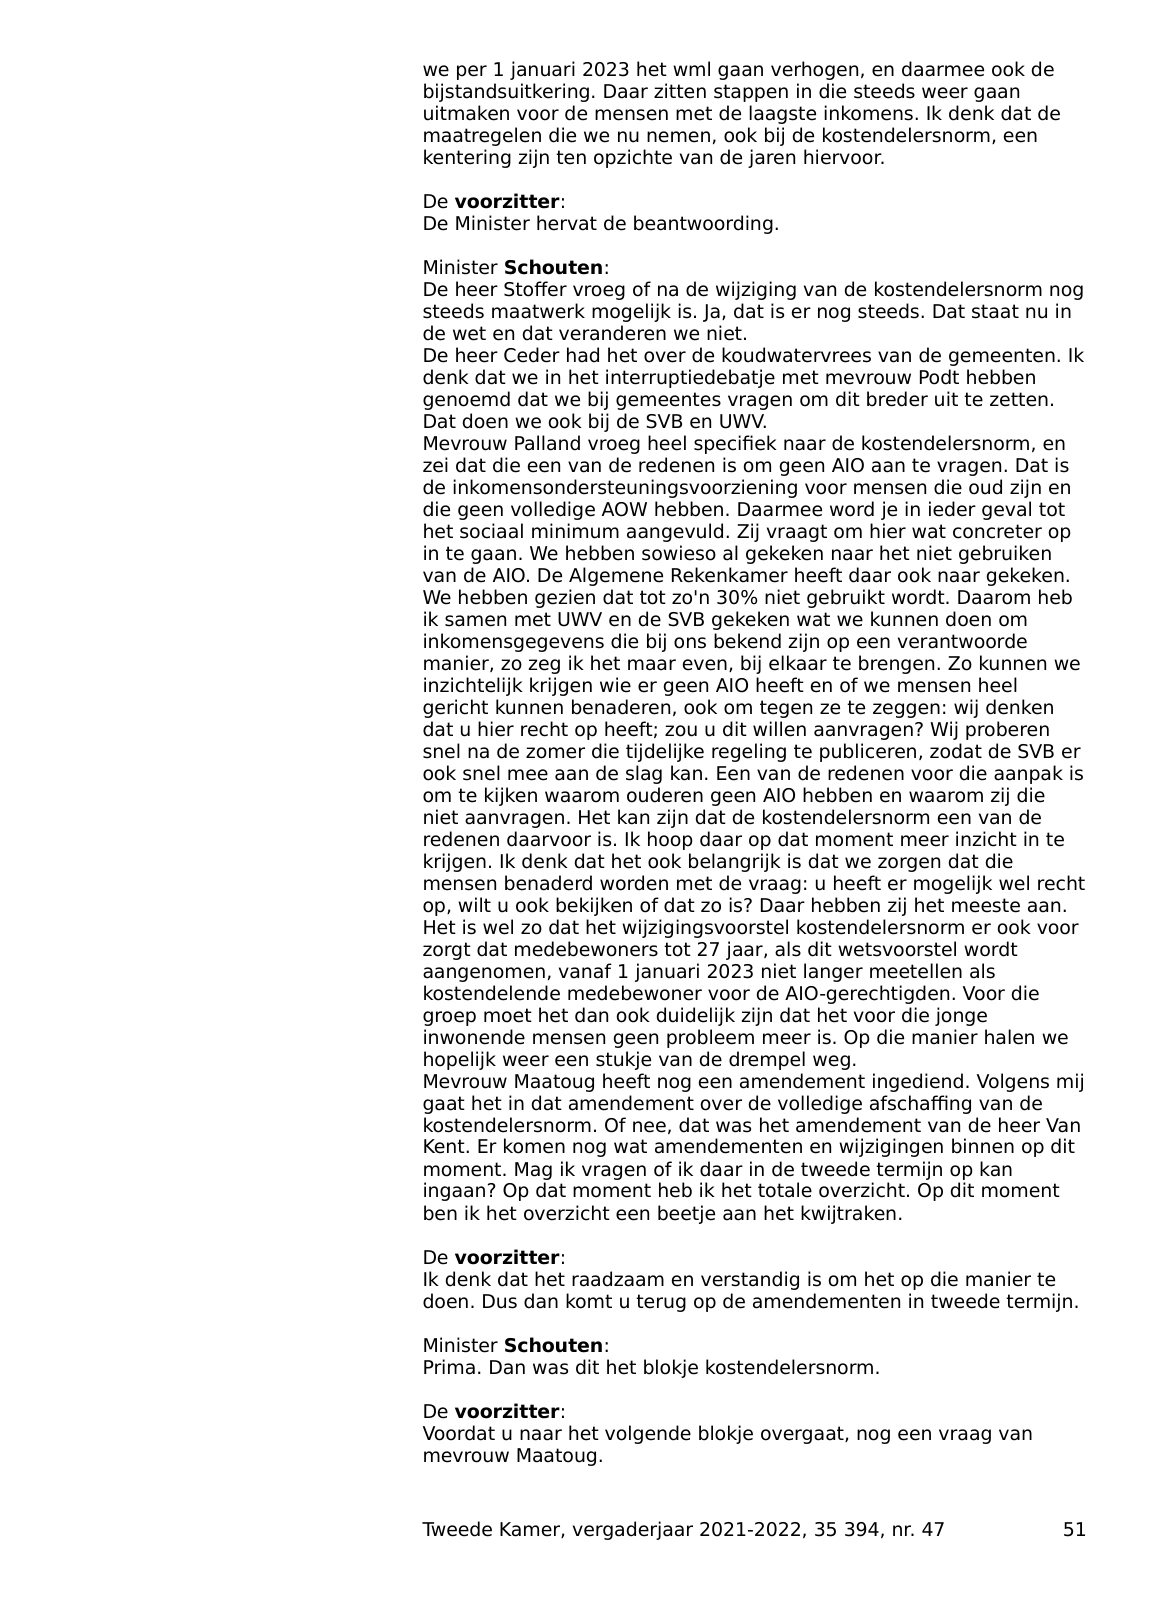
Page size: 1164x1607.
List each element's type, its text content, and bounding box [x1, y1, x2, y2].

text Minister Schouten: [422, 1335, 1087, 1357]
text De voorzitter: [422, 1401, 1087, 1423]
text De Minister hervat de beantwoording. [422, 213, 1087, 235]
text De voorzitter: [422, 1247, 1087, 1268]
text Minister Schouten: [422, 257, 1087, 279]
text Mevrouw Maatoug heeft nog een amendement ingediend. Volgens mij gaat het in dat amendement over de volledige afschaffing van de kostendelersnorm. Of nee, dat was het amendement van de heer Van Kent. Er komen nog wat amendementen en wijzigingen binnen op dit moment. Mag ik vragen of ik daar in de tweede termijn op kan ingaan? Op dat moment heb ik het totale overzicht. Op dit moment ben ik het overzicht een beetje aan het kwijtraken. [422, 1071, 1087, 1224]
text we per 1 januari 2023 het wml gaan verhogen, en daarmee ook de bijstandsuitkering. Daar zitten stappen in die steeds weer gaan uitmaken voor de mensen met de laagste inkomens. Ik denk dat de maatregelen die we nu nemen, ook bij de kostendelersnorm, een kentering zijn ten opzichte van de jaren hiervoor. [422, 59, 1087, 169]
text Prima. Dan was dit het blokje kostendelersnorm. [422, 1357, 1087, 1379]
text De heer Ceder had het over de koudwatervrees van de gemeenten. Ik denk dat we in het interruptiedebatje met mevrouw Podt hebben genoemd dat we bij gemeentes vragen om dit breder uit te zetten. Dat doen we ook bij de SVB en UWV. [422, 345, 1087, 433]
text Mevrouw Palland vroeg heel specifiek naar de kostendelersnorm, en zei dat die een van de redenen is om geen AIO aan te vragen. Dat is de inkomensondersteuningsvoorziening voor mensen die oud zijn en die geen volledige AOW hebben. Daarmee word je in ieder geval tot het sociaal minimum aangevuld. Zij vraagt om hier wat concreter op in te gaan. We hebben sowieso al gekeken naar het niet gebruiken van de AIO. De Algemene Rekenkamer heeft daar ook naar gekeken. We hebben gezien dat tot zo'n 30% niet gebruikt wordt. Daarom heb ik samen met UWV en de SVB gekeken wat we kunnen doen om inkomensgegevens die bij ons bekend zijn op een verantwoorde manier, zo zeg ik het maar even, bij elkaar te brengen. Zo kunnen we inzichtelijk krijgen wie er geen AIO heeft en of we mensen heel gericht kunnen benaderen, ook om tegen ze te zeggen: wij denken dat u hier recht op heeft; zou u dit willen aanvragen? Wij proberen snel na de zomer die tijdelijke regeling te publiceren, zodat de SVB er ook snel mee aan de slag kan. Een van de redenen voor die aanpak is om te kijken waarom ouderen geen AIO hebben en waarom zij die niet aanvragen. Het kan zijn dat de kostendelersnorm een van de redenen daarvoor is. Ik hoop daar op dat moment meer inzicht in te krijgen. Ik denk dat het ook belangrijk is dat we zorgen dat die mensen benaderd worden met de vraag: u heeft er mogelijk wel recht op, wilt u ook bekijken of dat zo is? Daar hebben zij het meeste aan. [422, 433, 1087, 917]
text De heer Stoffer vroeg of na de wijziging van de kostendelersnorm nog steeds maatwerk mogelijk is. Ja, dat is er nog steeds. Dat staat nu in de wet en dat veranderen we niet. [422, 279, 1087, 345]
text De voorzitter: [422, 191, 1087, 213]
text Het is wel zo dat het wijzigingsvoorstel kostendelersnorm er ook voor zorgt dat medebewoners tot 27 jaar, als dit wetsvoorstel wordt aangenomen, vanaf 1 januari 2023 niet langer meetellen als kostendelende medebewoner voor de AIO-gerechtigden. Voor die groep moet het dan ook duidelijk zijn dat het voor die jonge inwonende mensen geen probleem meer is. Op die manier halen we hopelijk weer een stukje van de drempel weg. [422, 917, 1087, 1071]
text Voordat u naar het volgende blokje overgaat, nog een vraag van mevrouw Maatoug. [422, 1423, 1087, 1467]
text Ik denk dat het raadzaam en verstandig is om het op die manier te doen. Dus dan komt u terug op de amendementen in tweede termijn. [422, 1268, 1087, 1312]
